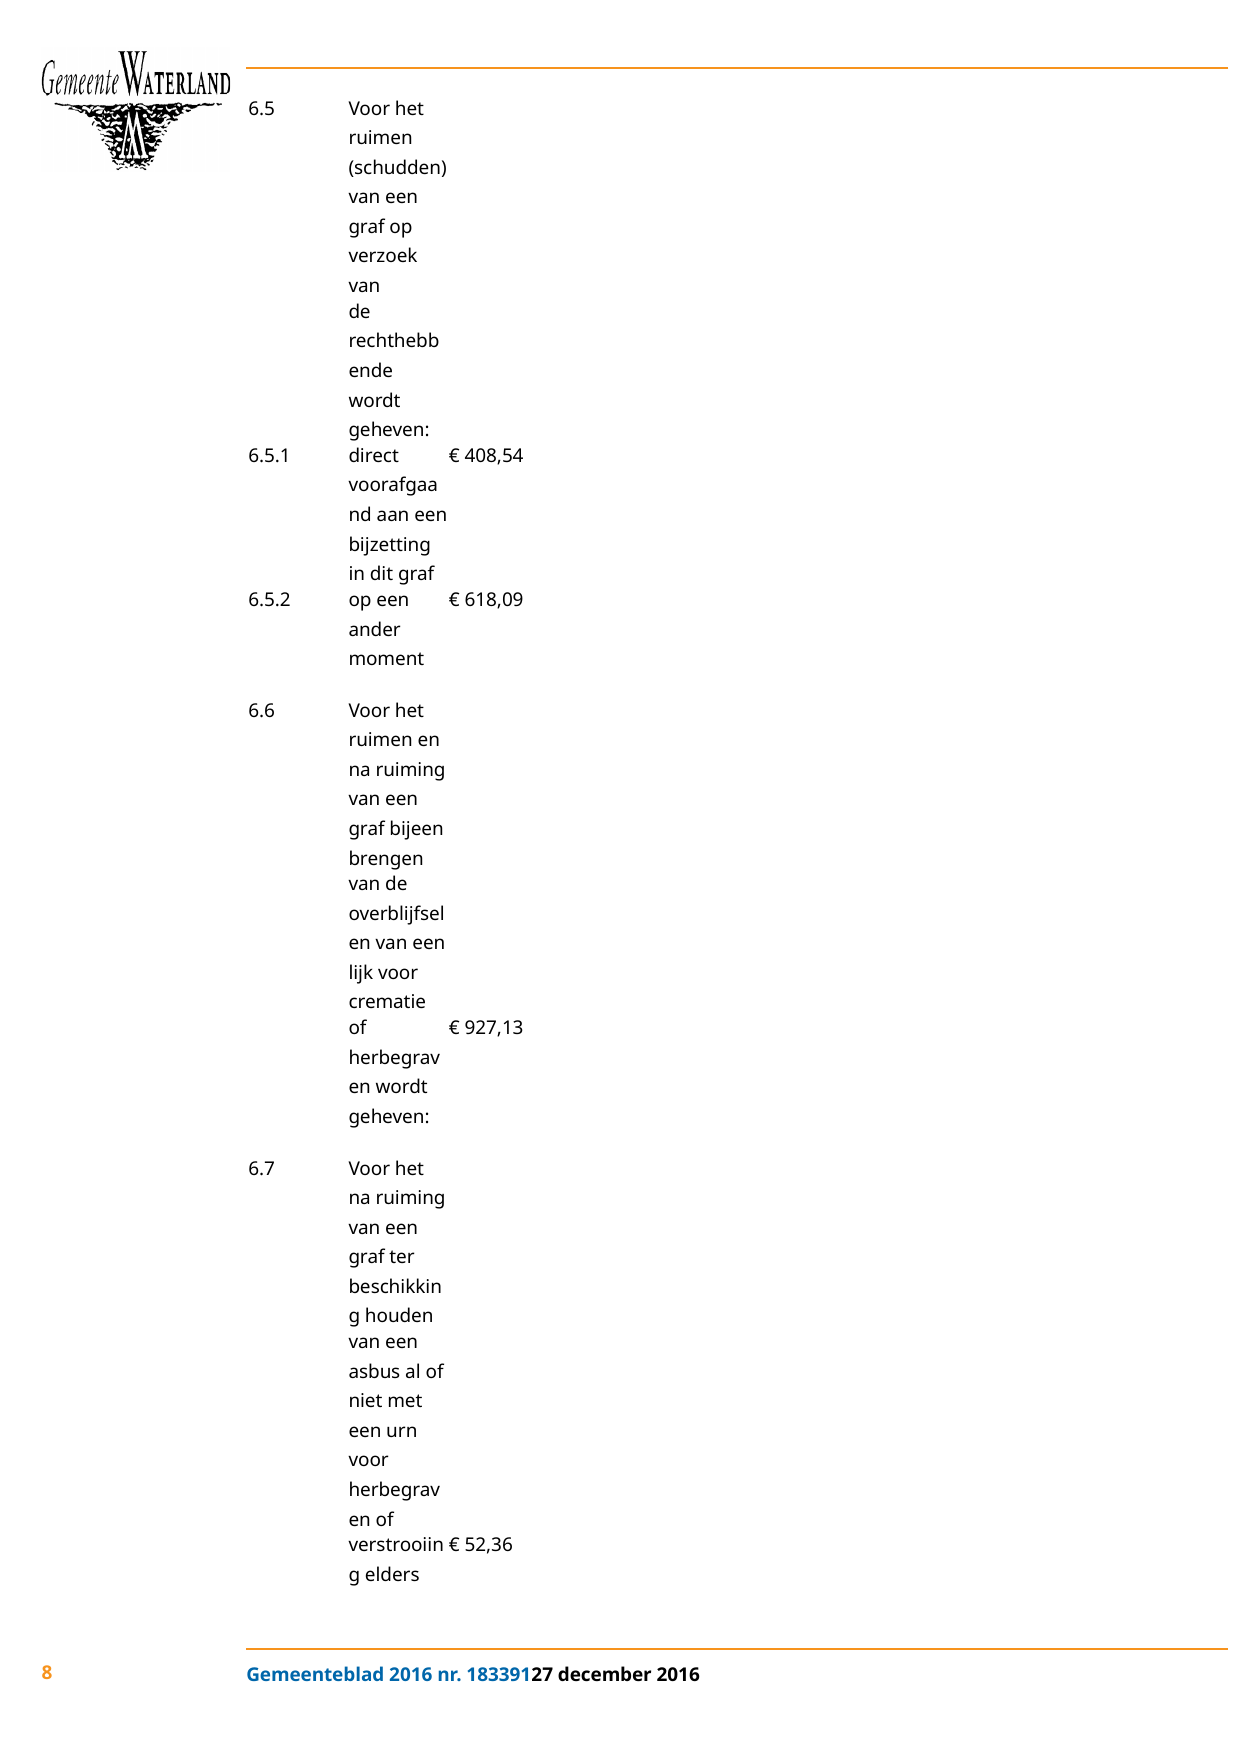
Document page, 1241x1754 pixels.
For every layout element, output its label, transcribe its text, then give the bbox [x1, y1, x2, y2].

table_cell [248, 671, 348, 697]
table_cell [449, 697, 549, 870]
table_cell [750, 671, 850, 697]
table_cell 6.5.1 [248, 442, 348, 586]
table_cell [248, 1015, 348, 1129]
table_cell van de overblijfselen van een lijk voor crematie [348, 870, 449, 1014]
table_cell 6.5.2 [248, 586, 348, 671]
table_cell € 618,09 [449, 586, 549, 671]
table_cell Voor het ruimen en na ruiming van een graf bijeen brengen [348, 697, 449, 870]
table_cell of herbegraven wordt geheven: [348, 1015, 449, 1129]
table_cell direct voorafgaand aan een bijzetting in dit graf [348, 442, 449, 586]
table_cell de rechthebbende wordt geheven: [348, 298, 449, 442]
table_cell [248, 1328, 348, 1532]
table_cell [449, 298, 549, 442]
table_cell [951, 671, 1051, 697]
table_cell van een asbus al of niet met een urn voor herbegraven of [348, 1328, 449, 1532]
table_cell [1051, 671, 1152, 697]
table_cell [248, 870, 348, 1014]
table_cell [348, 1129, 449, 1155]
table_cell [449, 1328, 549, 1532]
table_cell [650, 671, 750, 697]
table_cell [248, 1532, 348, 1587]
table_cell [449, 95, 549, 298]
table_cell € 927,13 [449, 1015, 549, 1129]
table_cell [348, 671, 449, 697]
table_cell [549, 671, 649, 697]
table_cell op een ander moment [348, 586, 449, 671]
table_cell [248, 1129, 348, 1155]
table_cell € 408,54 [449, 442, 549, 586]
table_cell 6.7 [248, 1155, 348, 1328]
table_cell verstrooiing elders [348, 1532, 449, 1587]
table_cell Voor het na ruiming van een graf ter beschikking houden [348, 1155, 449, 1328]
table_cell 6.6 [248, 697, 348, 870]
table_cell [449, 1155, 549, 1328]
table_cell [850, 671, 951, 697]
table_cell [449, 870, 549, 1014]
table_cell [449, 671, 549, 697]
table_cell Voor het ruimen (schudden) van een graf op verzoek van [348, 95, 449, 298]
table_cell 6.5 [248, 95, 348, 298]
table_cell € 52,36 [449, 1532, 549, 1587]
picture [41, 47, 231, 172]
table_cell [449, 1129, 549, 1155]
table_cell [248, 298, 348, 442]
